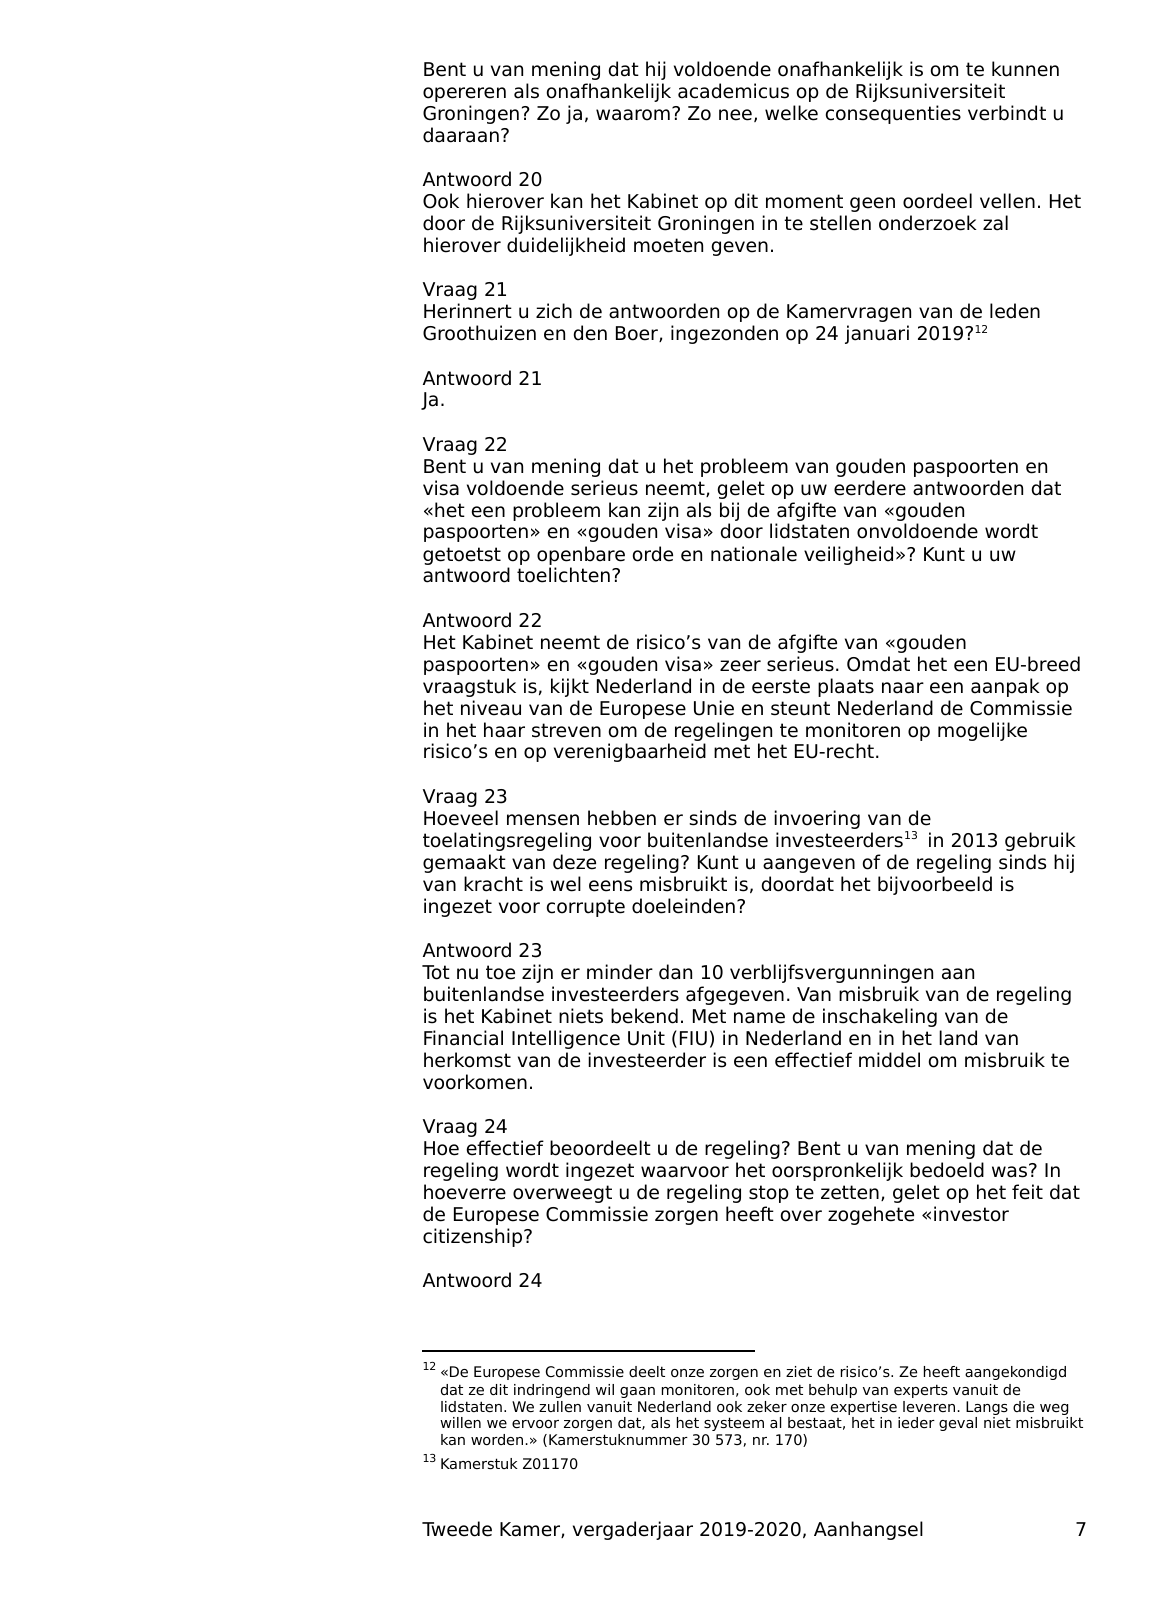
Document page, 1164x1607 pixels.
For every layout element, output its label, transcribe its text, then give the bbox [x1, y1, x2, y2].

text Antwoord 23 [422, 940, 1087, 962]
text Vraag 23 [422, 786, 1087, 808]
text Ook hierover kan het Kabinet op dit moment geen oordeel vellen. Het door de Rijksuniversiteit Groningen in te stellen onderzoek zal hierover duidelijkheid moeten geven. [422, 191, 1087, 257]
text Vraag 22 [422, 433, 1087, 456]
text Het Kabinet neemt de risico’s van de afgifte van «gouden paspoorten» en «gouden visa» zeer serieus. Omdat het een EU-breed vraagstuk is, kijkt Nederland in de eerste plaats naar een aanpak op het niveau van de Europese Unie en steunt Nederland de Commissie in het haar streven om de regelingen te monitoren op mogelijke risico’s en op verenigbaarheid met het EU-recht. [422, 632, 1087, 763]
text Hoeveel mensen hebben er sinds de invoering van de toelatingsregeling voor buitenlandse investeerders in 2013 gebruik gemaakt van deze regeling? Kunt u aangeven of de regeling sinds hij van kracht is wel eens misbruikt is, doordat het bijvoorbeeld is ingezet voor corrupte doeleinden? [422, 808, 1087, 917]
text «De Europese Commissie deelt onze zorgen en ziet de risico’s. Ze heeft aangekondigd dat ze dit indringend wil gaan monitoren, ook met behulp van experts vanuit de lidstaten. We zullen vanuit Nederland ook zeker onze expertise leveren. Langs die weg willen we ervoor zorgen dat, als het systeem al bestaat, het in ieder geval niet misbruikt kan worden.» (Kamerstuknummer 30 573, nr. 170) [422, 1360, 1087, 1449]
text Antwoord 22 [422, 609, 1087, 632]
text Antwoord 20 [422, 169, 1087, 191]
text Bent u van mening dat hij voldoende onafhankelijk is om te kunnen opereren als onafhankelijk academicus op de Rijksuniversiteit Groningen? Zo ja, waarom? Zo nee, welke consequenties verbindt u daaraan? [422, 59, 1087, 147]
text Bent u van mening dat u het probleem van gouden paspoorten en visa voldoende serieus neemt, gelet op uw eerdere antwoorden dat «het een probleem kan zijn als bij de afgifte van «gouden paspoorten» en «gouden visa» door lidstaten onvoldoende wordt getoetst op openbare orde en nationale veiligheid»? Kunt u uw antwoord toelichten? [422, 456, 1087, 587]
text Antwoord 21 [422, 367, 1087, 389]
text Vraag 24 [422, 1116, 1087, 1138]
text Herinnert u zich de antwoorden op de Kamervragen van de leden Groothuizen en den Boer, ingezonden op 24 januari 2019? [422, 301, 1087, 345]
text Kamerstuk Z01170 [422, 1452, 1087, 1474]
text Vraag 21 [422, 279, 1087, 301]
text Hoe effectief beoordeelt u de regeling? Bent u van mening dat de regeling wordt ingezet waarvoor het oorspronkelijk bedoeld was? In hoeverre overweegt u de regeling stop te zetten, gelet op het feit dat de Europese Commissie zorgen heeft over zogehete «investor citizenship? [422, 1138, 1087, 1248]
text Antwoord 24 [422, 1270, 1087, 1292]
text Ja. [422, 389, 1087, 411]
text Tot nu toe zijn er minder dan 10 verblijfsvergunningen aan buitenlandse investeerders afgegeven. Van misbruik van de regeling is het Kabinet niets bekend. Met name de inschakeling van de Financial Intelligence Unit (FIU) in Nederland en in het land van herkomst van de investeerder is een effectief middel om misbruik te voorkomen. [422, 962, 1087, 1093]
